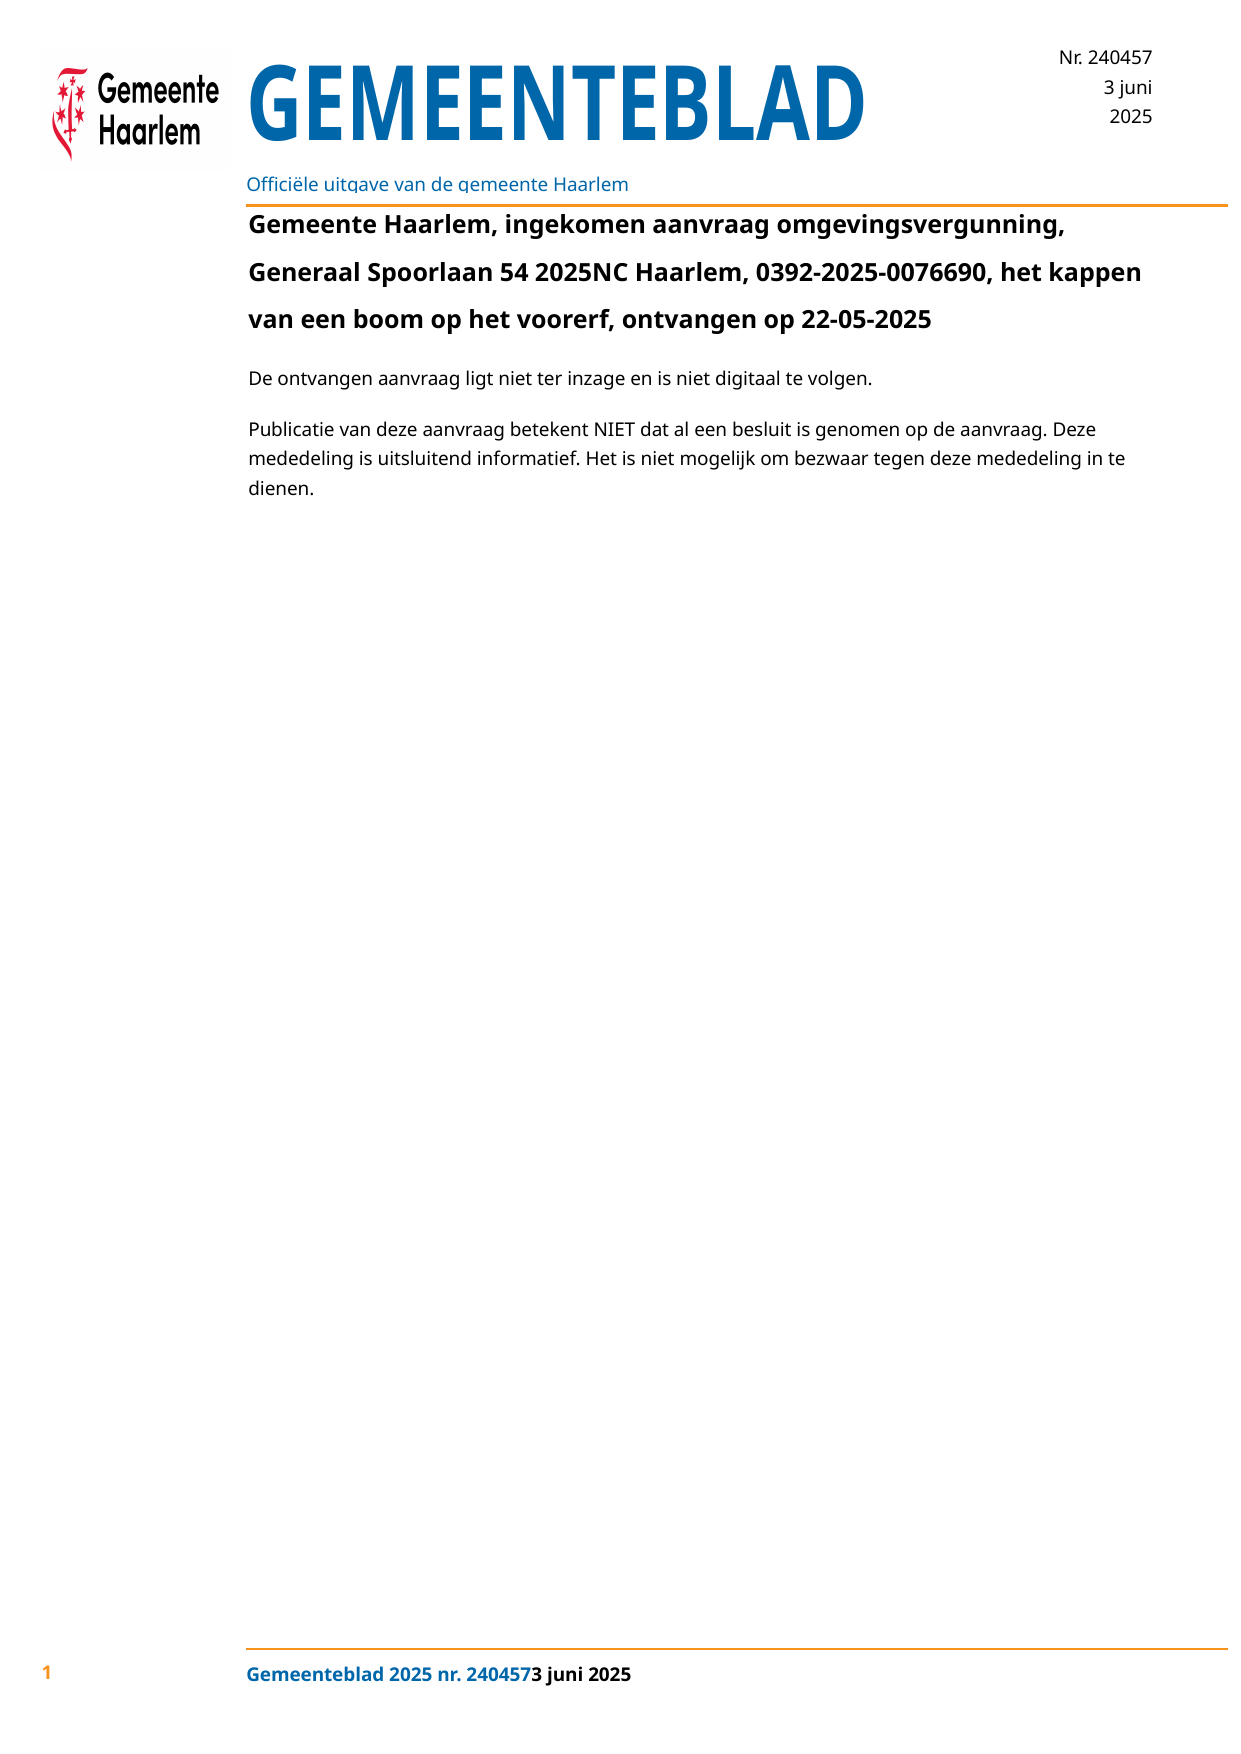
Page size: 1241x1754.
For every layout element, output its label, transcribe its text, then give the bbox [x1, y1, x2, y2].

text Publicatie van deze aanvraag betekent NIET dat al een besluit is genomen op de aanvraag. Deze mededeling is uitsluitend informatief. Het is niet mogelijk om bezwaar tegen deze mededeling in te dienen. [248, 416, 1152, 501]
text De ontvangen aanvraag ligt niet ter inzage en is niet digitaal te volgen. [248, 366, 1152, 391]
text Gemeente Haarlem, ingekomen aanvraag omgevingsvergunning, Generaal Spoorlaan 54 2025NC Haarlem, 0392-2025-0076690, het kappen van een boom op het voorerf, ontvangen op 22-05-2025 [248, 207, 1152, 336]
picture [41, 47, 231, 172]
